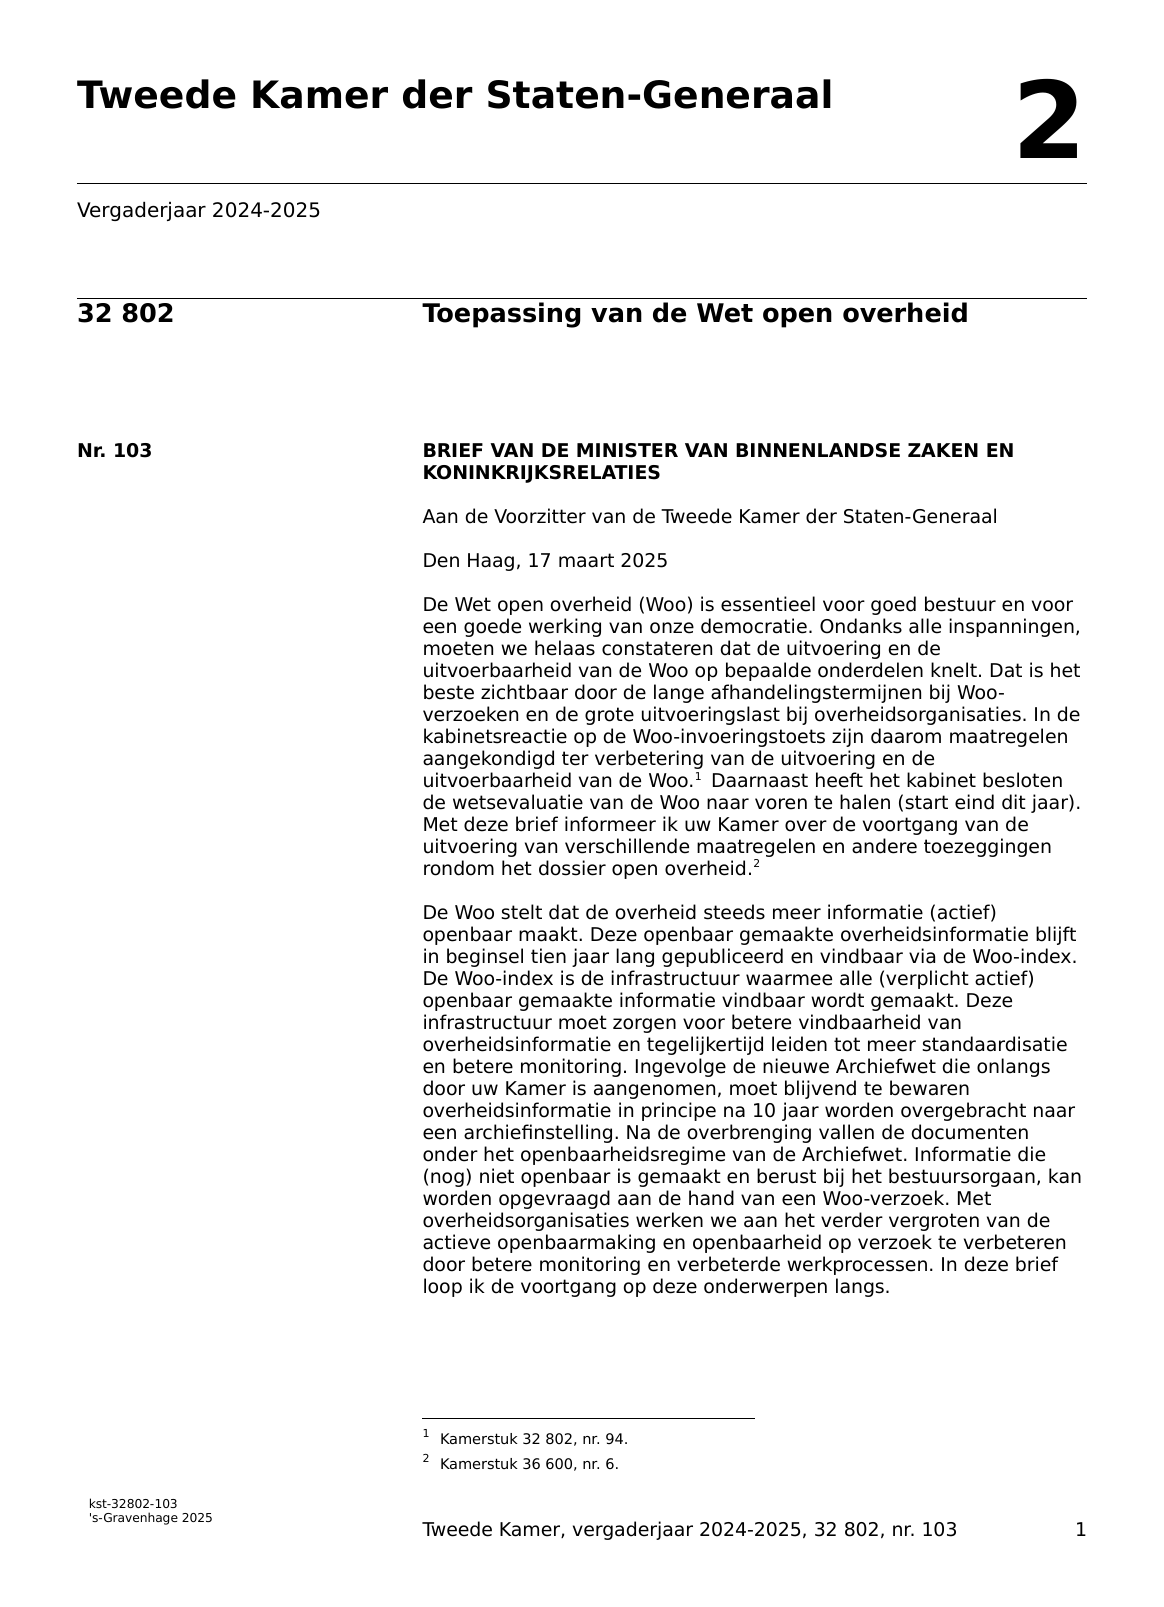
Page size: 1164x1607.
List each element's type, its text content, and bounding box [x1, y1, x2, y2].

text Kamerstuk 32 802, nr. 94. [422, 1427, 1087, 1449]
subtitle Nr. 103 BRIEF VAN DE MINISTER VAN BINNENLANDSE ZAKEN EN KONINKRIJKSRELATIES [77, 440, 1087, 484]
text De Woo stelt dat de overheid steeds meer informatie (actief) openbaar maakt. Deze openbaar gemaakte overheidsinformatie blijft in beginsel tien jaar lang gepubliceerd en vindbaar via de Woo-index. De Woo-index is de infrastructuur waarmee alle (verplicht actief) openbaar gemaakte informatie vindbaar wordt gemaakt. Deze infrastructuur moet zorgen voor betere vindbaarheid van overheidsinformatie en tegelijkertijd leiden tot meer standaardisatie en betere monitoring. Ingevolge de nieuwe Archiefwet die onlangs door uw Kamer is aangenomen, moet blijvend te bewaren overheidsinformatie in principe na 10 jaar worden overgebracht naar een archiefinstelling. Na de overbrenging vallen de documenten onder het openbaarheidsregime van de Archiefwet. Informatie die (nog) niet openbaar is gemaakt en berust bij het bestuursorgaan, kan worden opgevraagd aan de hand van een Woo-verzoek. Met overheidsorganisaties werken we aan het verder vergroten van de actieve openbaarmaking en openbaarheid op verzoek te verbeteren door betere monitoring en verbeterde werkprocessen. In deze brief loop ik de voortgang op deze onderwerpen langs. [422, 902, 1087, 1298]
table_header 2 [886, 59, 1087, 183]
text Kamerstuk 36 600, nr. 6. [422, 1452, 1087, 1474]
text kst-32802-103 [88, 1497, 323, 1511]
text 's-Gravenhage 2025 [88, 1511, 323, 1525]
table_cell Vergaderjaar 2024-2025 [77, 184, 1087, 298]
subtitle 32 802 Toepassing van de Wet open overheid [77, 299, 1087, 329]
text Den Haag, 17 maart 2025 [422, 550, 1087, 572]
text De Wet open overheid (Woo) is essentieel voor goed bestuur en voor een goede werking van onze democratie. Ondanks alle inspanningen, moeten we helaas constateren dat de uitvoering en de uitvoerbaarheid van de Woo op bepaalde onderdelen knelt. Dat is het beste zichtbaar door de lange afhandelingstermijnen bij Woo-verzoeken en de grote uitvoeringslast bij overheidsorganisaties. In de kabinetsreactie op de Woo-invoeringstoets zijn daarom maatregelen aangekondigd ter verbetering van de uitvoering en de uitvoerbaarheid van de Woo. Daarnaast heeft het kabinet besloten de wetsevaluatie van de Woo naar voren te halen (start eind dit jaar). Met deze brief informeer ik uw Kamer over de voortgang van de uitvoering van verschillende maatregelen en andere toezeggingen rondom het dossier open overheid. [422, 594, 1087, 880]
text Aan de Voorzitter van de Tweede Kamer der Staten-Generaal [422, 506, 1087, 528]
table_header Tweede Kamer der Staten-Generaal [77, 59, 886, 183]
